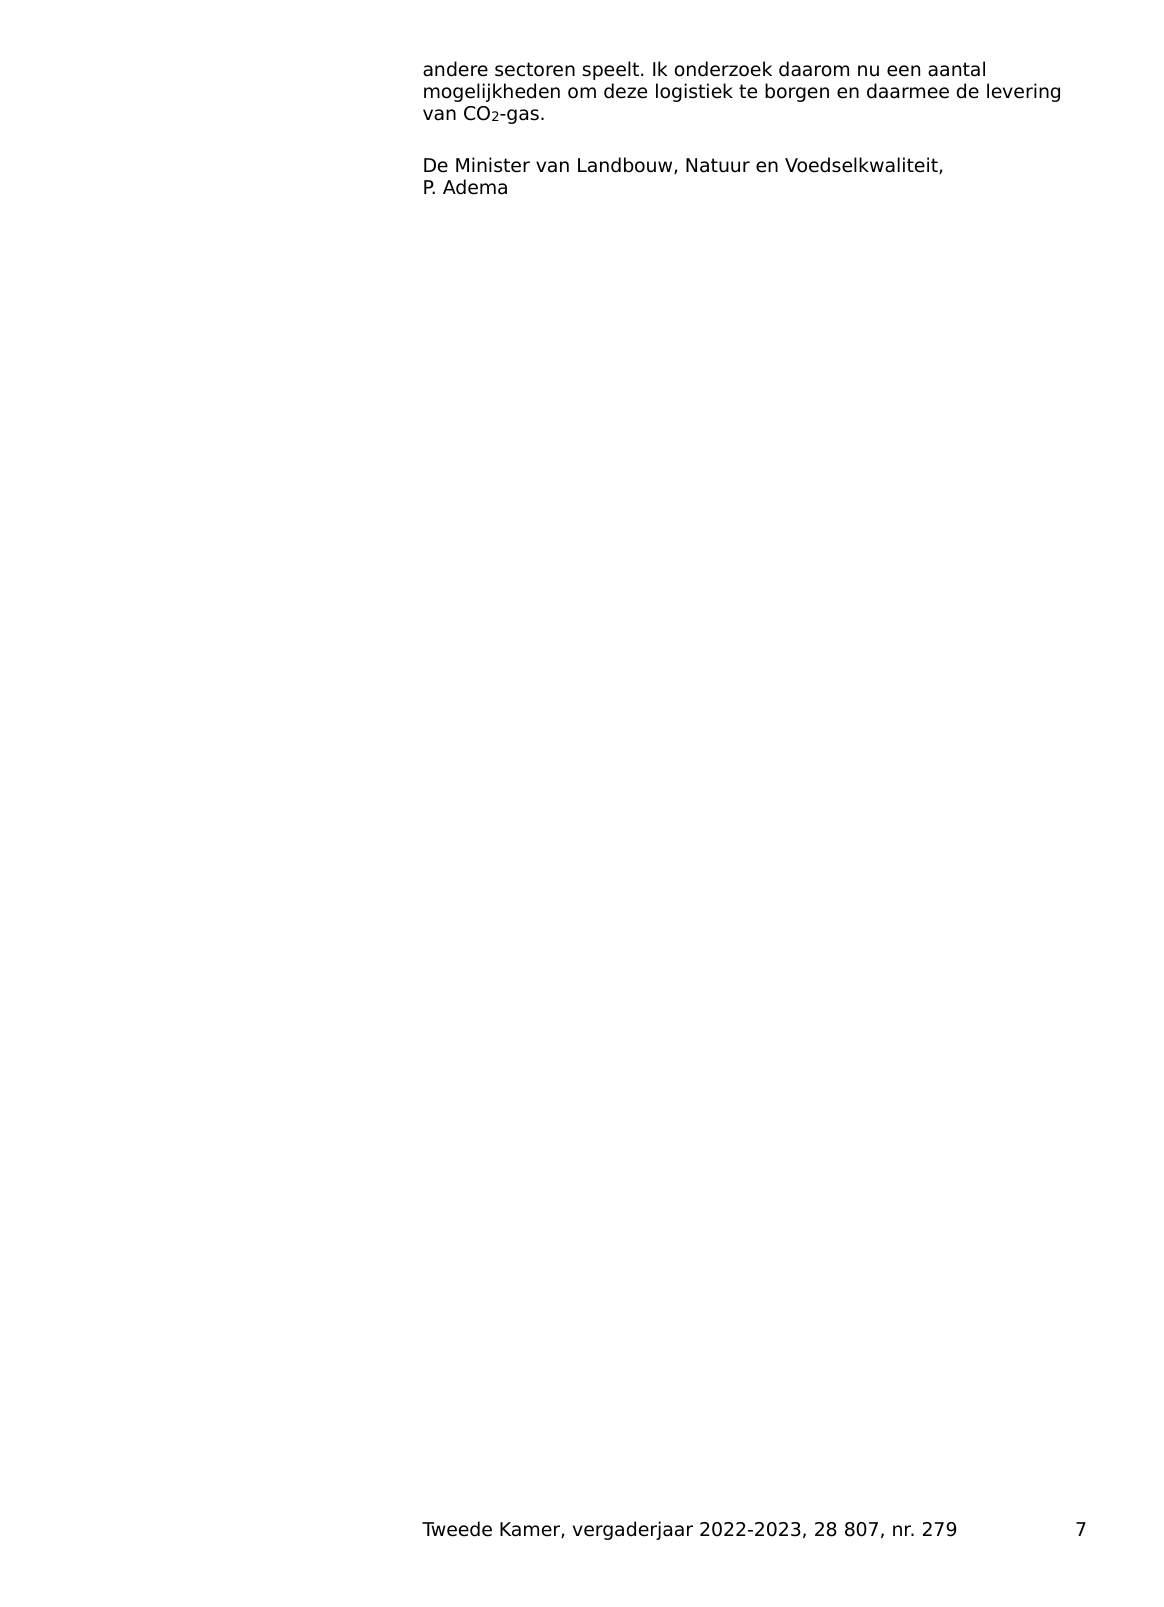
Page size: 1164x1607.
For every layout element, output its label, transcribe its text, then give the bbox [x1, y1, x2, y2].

text De Minister van Landbouw, Natuur en Voedselkwaliteit, P. Adema [422, 155, 1087, 199]
text andere sectoren speelt. Ik onderzoek daarom nu een aantal mogelijkheden om deze logistiek te borgen en daarmee de levering van CO2-gas. [422, 59, 1087, 125]
